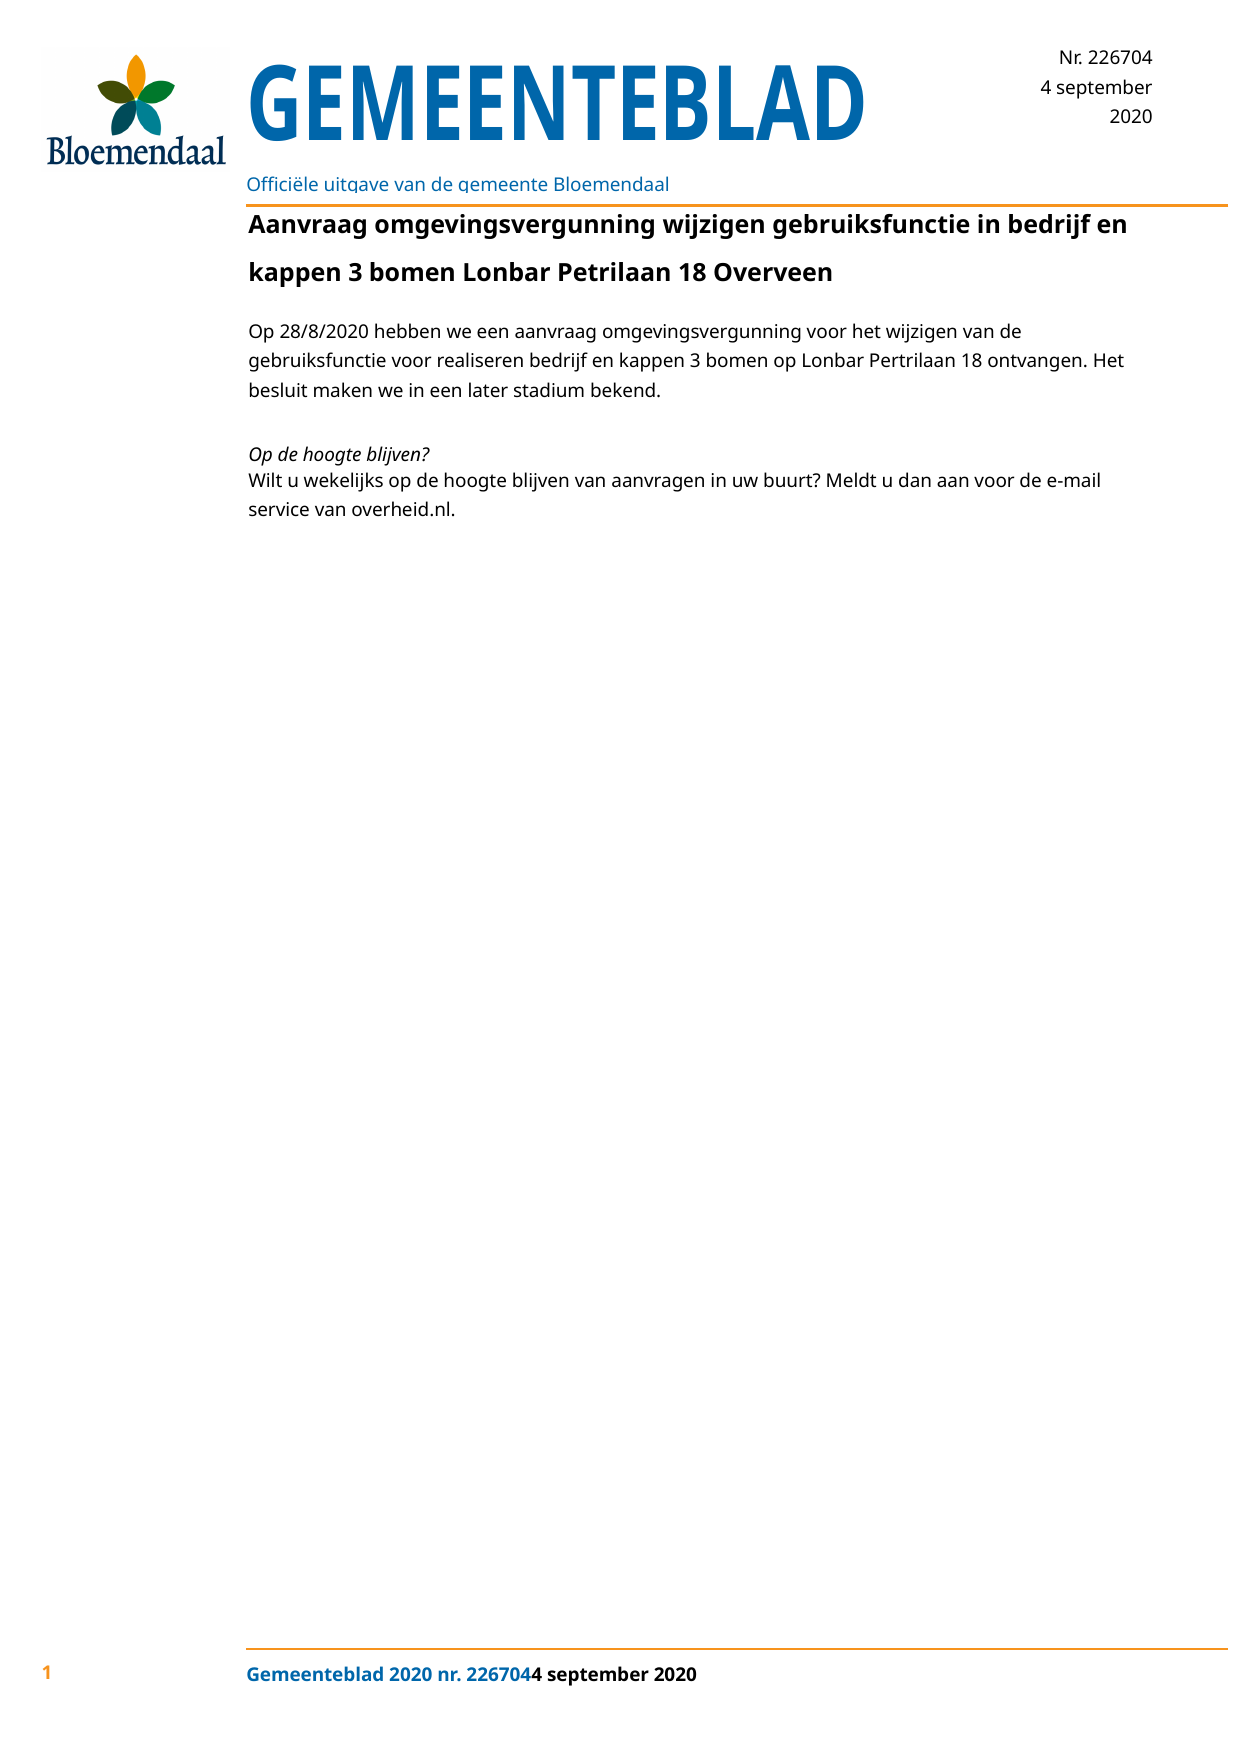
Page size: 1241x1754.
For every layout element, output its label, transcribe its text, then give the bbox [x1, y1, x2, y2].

picture [41, 47, 231, 172]
text Op de hoogte blijven? [248, 441, 1152, 467]
text Wilt u wekelijks op de hoogte blijven van aanvragen in uw buurt? Meldt u dan aan voor de e-mail service van overheid.nl. [248, 467, 1152, 522]
text Op 28/8/2020 hebben we een aanvraag omgevingsvergunning voor het wijzigen van de gebruiksfunctie voor realiseren bedrijf en kappen 3 bomen op Lonbar Pertrilaan 18 ontvangen. Het besluit maken we in een later stadium bekend. [248, 318, 1152, 403]
text Aanvraag omgevingsvergunning wijzigen gebruiksfunctie in bedrijf en kappen 3 bomen Lonbar Petrilaan 18 Overveen [248, 207, 1152, 288]
